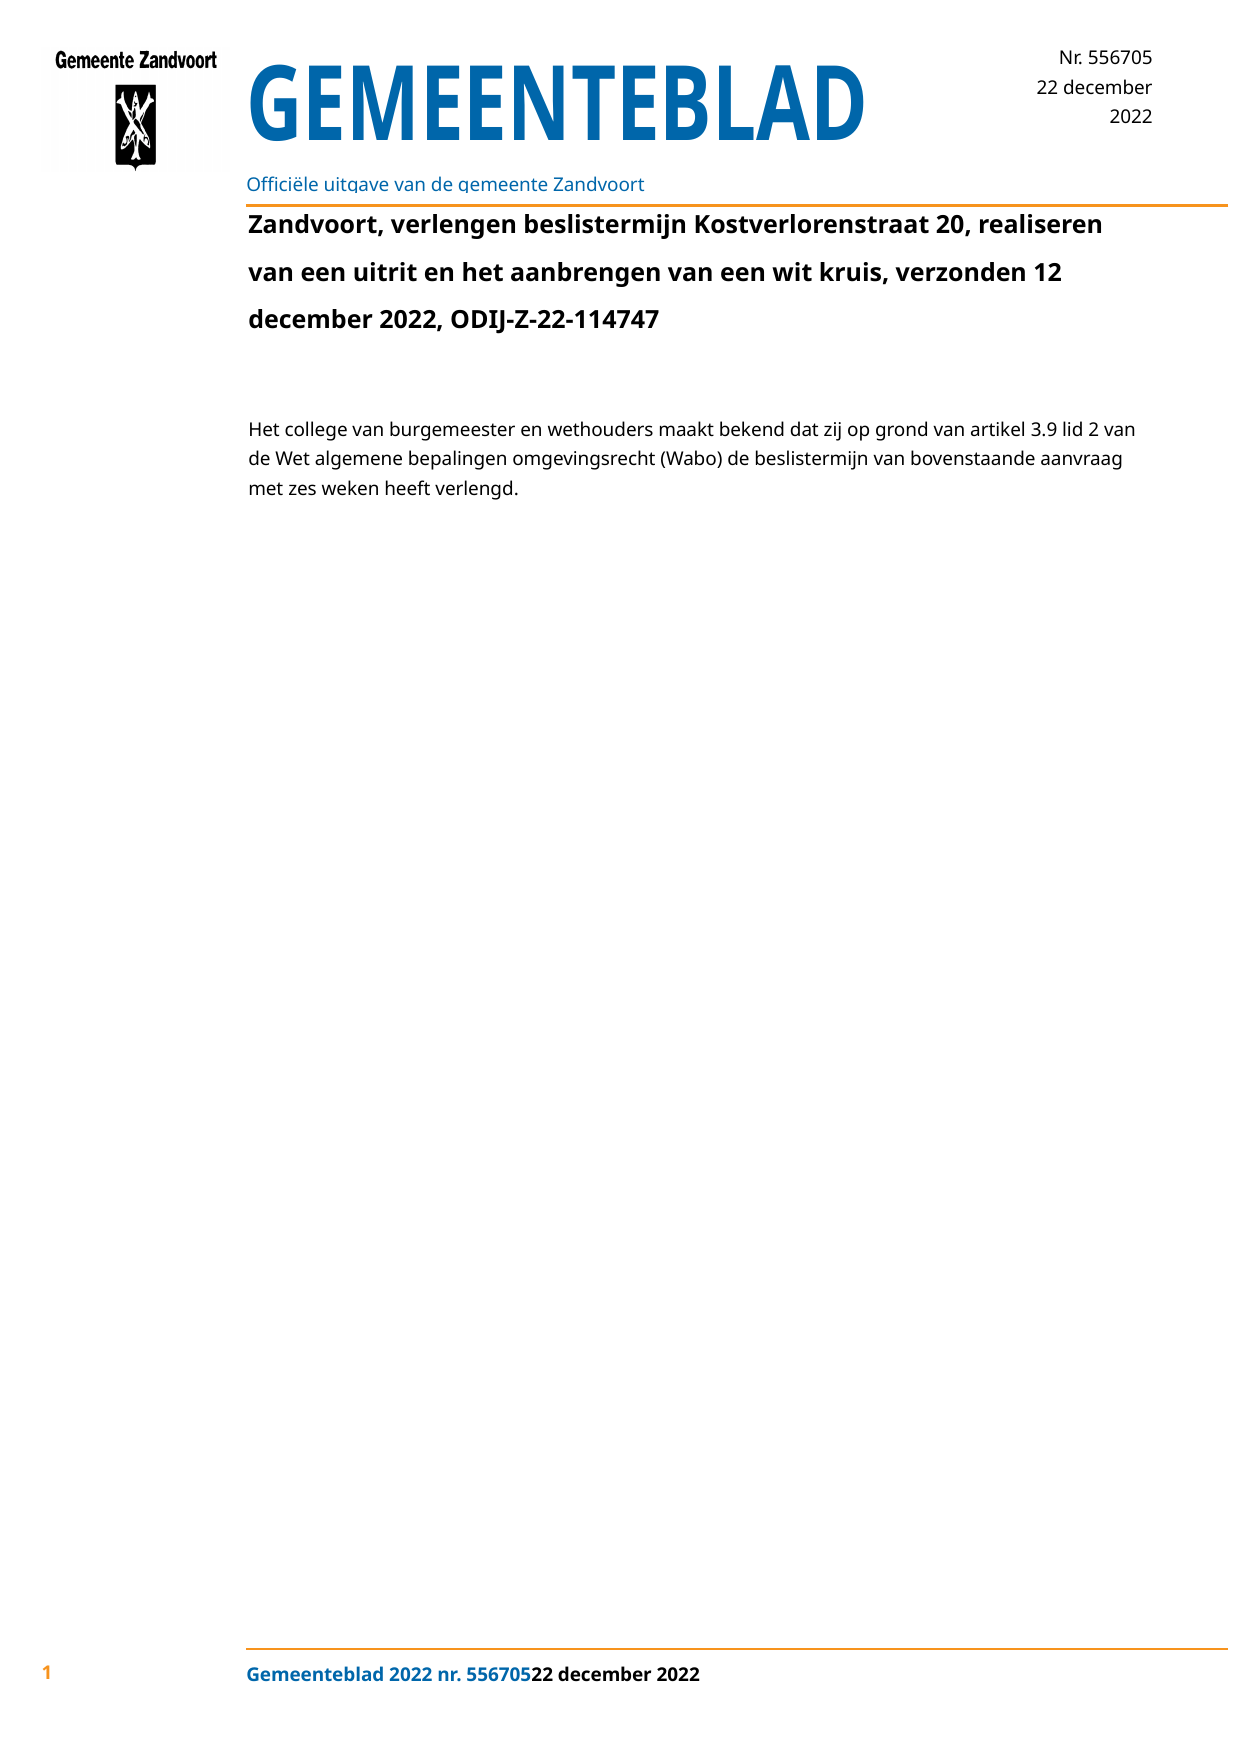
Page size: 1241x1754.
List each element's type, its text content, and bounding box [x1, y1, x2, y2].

picture [41, 47, 231, 172]
text Het college van burgemeester en wethouders maakt bekend dat zij op grond van artikel 3.9 lid 2 van de Wet algemene bepalingen omgevingsrecht (Wabo) de beslistermijn van bovenstaande aanvraag met zes weken heeft verlengd. [248, 416, 1152, 501]
text Zandvoort, verlengen beslistermijn Kostverlorenstraat 20, realiseren van een uitrit en het aanbrengen van een wit kruis, verzonden 12 december 2022, ODIJ-Z-22-114747 [248, 207, 1152, 336]
